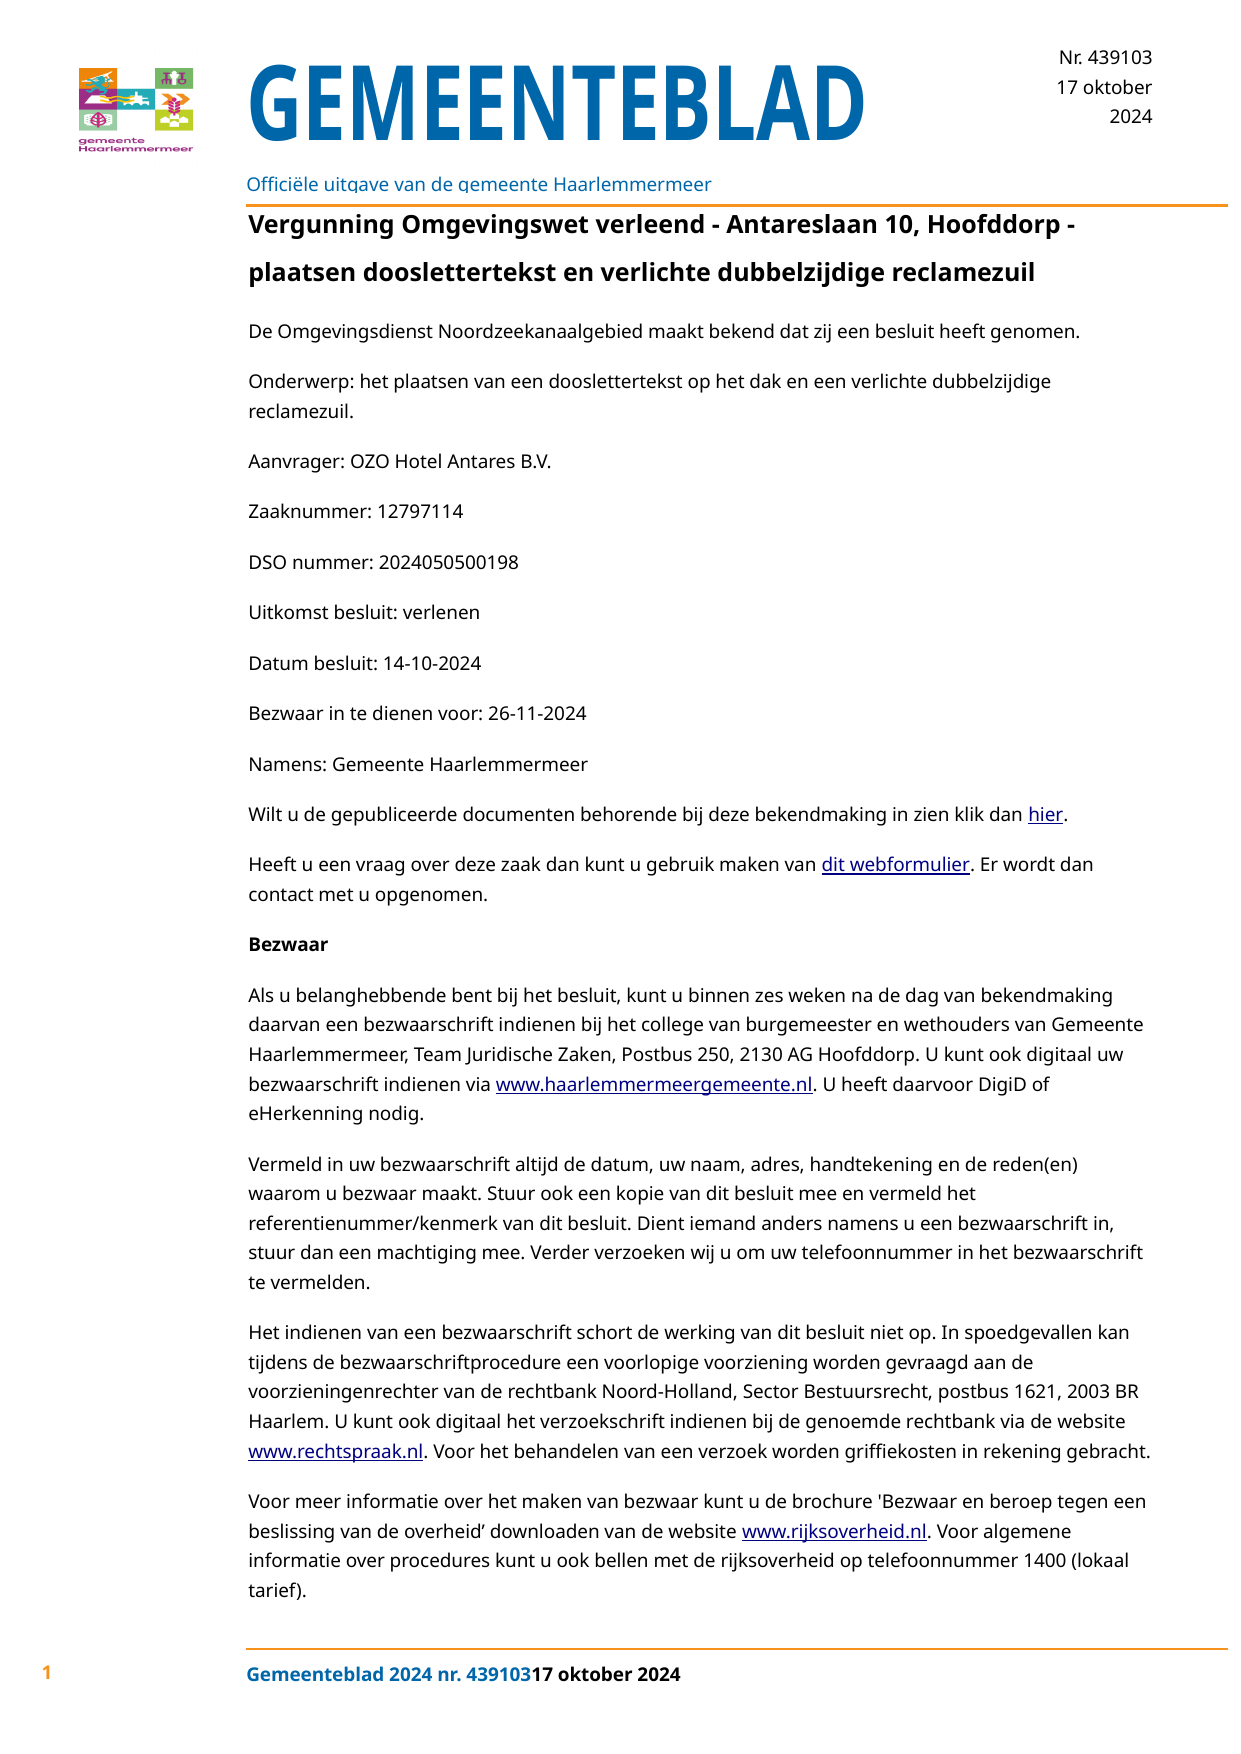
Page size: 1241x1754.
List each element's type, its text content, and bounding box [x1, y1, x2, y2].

text Uitkomst besluit: verlenen [248, 599, 1152, 625]
text Vermeld in uw bezwaarschrift altijd de datum, uw naam, adres, handtekening en de reden(en) waarom u bezwaar maakt. Stuur ook een kopie van dit besluit mee en vermeld het referentienummer/kenmerk van dit besluit. Dient iemand anders namens u een bezwaarschrift in, stuur dan een machtiging mee. Verder verzoeken wij u om uw telefoonnummer in het bezwaarschrift te vermelden. [248, 1151, 1152, 1295]
text Het indienen van een bezwaarschrift schort de werking van dit besluit niet op. In spoedgevallen kan tijdens de bezwaarschriftprocedure een voorlopige voorziening worden gevraagd aan de voorzieningenrechter van de rechtbank Noord-Holland, Sector Bestuursrecht, postbus 1621, 2003 BR Haarlem. U kunt ook digitaal het verzoekschrift indienen bij de genoemde rechtbank via de website www.rechtspraak.nl. Voor het behandelen van een verzoek worden griffiekosten in rekening gebracht. [248, 1319, 1152, 1464]
text Namens: Gemeente Haarlemmermeer [248, 751, 1152, 777]
text Zaaknummer: 12797114 [248, 499, 1152, 524]
text Onderwerp: het plaatsen van een dooslettertekst op het dak en een verlichte dubbelzijdige reclamezuil. [248, 368, 1152, 424]
text Wilt u de gepubliceerde documenten behorende bij deze bekendmaking in zien klik dan hier. [248, 801, 1152, 827]
text DSO nummer: 2024050500198 [248, 549, 1152, 575]
text Bezwaar [248, 932, 1152, 957]
text Heeft u een vraag over deze zaak dan kunt u gebruik maken van dit webformulier. Er wordt dan contact met u opgenomen. [248, 852, 1152, 907]
text Bezwaar in te dienen voor: 26-11-2024 [248, 700, 1152, 726]
text Voor meer informatie over het maken van bezwaar kunt u de brochure 'Bezwaar en beroep tegen een beslissing van de overheid’ downloaden van de website www.rijksoverheid.nl. Voor algemene informatie over procedures kunt u ook bellen met de rijksoverheid op telefoonnummer 1400 (lokaal tarief). [248, 1488, 1152, 1603]
text De Omgevingsdienst Noordzeekanaalgebied maakt bekend dat zij een besluit heeft genomen. [248, 318, 1152, 344]
text Vergunning Omgevingswet verleend - Antareslaan 10, Hoofddorp - plaatsen dooslettertekst en verlichte dubbelzijdige reclamezuil [248, 207, 1152, 288]
picture [41, 47, 231, 172]
text Als u belanghebbende bent bij het besluit, kunt u binnen zes weken na de dag van bekendmaking daarvan een bezwaarschrift indienen bij het college van burgemeester en wethouders van Gemeente Haarlemmermeer, Team Juridische Zaken, Postbus 250, 2130 AG Hoofddorp. U kunt ook digitaal uw bezwaarschrift indienen via www.haarlemmermeergemeente.nl. U heeft daarvoor DigiD of eHerkenning nodig. [248, 982, 1152, 1126]
text Aanvrager: OZO Hotel Antares B.V. [248, 448, 1152, 474]
text Datum besluit: 14-10-2024 [248, 650, 1152, 676]
